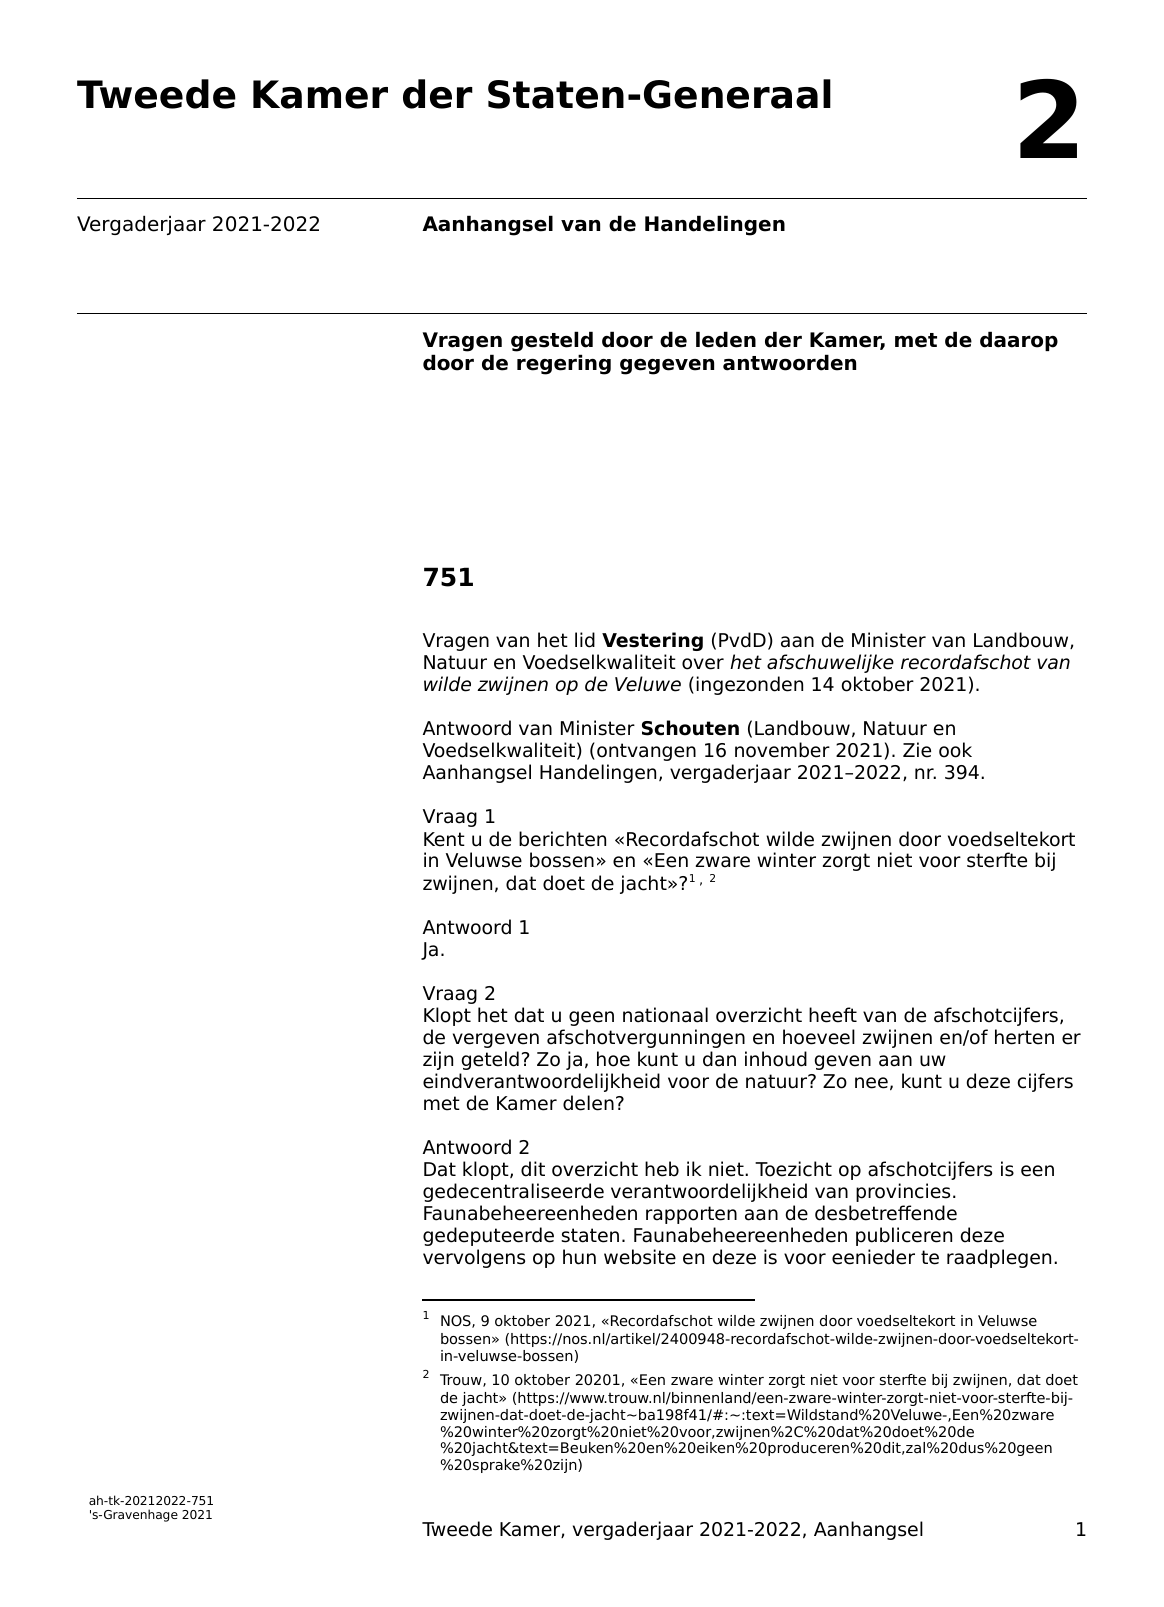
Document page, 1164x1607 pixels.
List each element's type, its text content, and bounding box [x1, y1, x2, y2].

table_cell Vergaderjaar 2021-2022 [77, 199, 422, 313]
table_cell Vragen gesteld door de leden der Kamer, met de daarop door de regering gegeven antwoorden [422, 314, 1087, 375]
text Dat klopt, dit overzicht heb ik niet. Toezicht op afschotcijfers is een gedecentraliseerde verantwoordelijkheid van provincies. Faunabeheereenheden rapporten aan de desbetreffende gedeputeerde staten. Faunabeheereenheden publiceren deze vervolgens op hun website en deze is voor eenieder te raadplegen. [422, 1159, 1087, 1269]
table_cell [77, 314, 422, 375]
text Vragen van het lid Vestering (PvdD) aan de Minister van Landbouw, Natuur en Voedselkwaliteit over het afschuwelijke recordafschot van wilde zwijnen op de Veluwe (ingezonden 14 oktober 2021). [422, 630, 1087, 696]
text Klopt het dat u geen nationaal overzicht heeft van de afschotcijfers, de vergeven afschotvergunningen en hoeveel zwijnen en/of herten er zijn geteld? Zo ja, hoe kunt u dan inhoud geven aan uw eindverantwoordelijkheid voor de natuur? Zo nee, kunt u deze cijfers met de Kamer delen? [422, 1005, 1087, 1114]
table_header Tweede Kamer der Staten-Generaal [77, 59, 886, 198]
text Vraag 1 [422, 806, 1087, 828]
text NOS, 9 oktober 2021, «Recordafschot wilde zwijnen door voedseltekort in Veluwse bossen» (https://nos.nl/artikel/2400948-recordafschot-wilde-zwijnen-door-voedseltekort-in-veluwse-bossen) [422, 1309, 1087, 1365]
table_header 2 [886, 59, 1087, 198]
text Ja. [422, 938, 1087, 961]
text Kent u de berichten «Recordafschot wilde zwijnen door voedseltekort in Veluwse bossen» en «Een zware winter zorgt niet voor sterfte bij zwijnen, dat doet de jacht»?, [422, 828, 1087, 894]
text Trouw, 10 oktober 20201, «Een zware winter zorgt niet voor sterfte bij zwijnen, dat doet de jacht» (https://www.trouw.nl/binnenland/een-zware-winter-zorgt-niet-voor-sterfte-bij-zwijnen-dat-doet-de-jacht~ba198f41/#:~:text=Wildstand%20Veluwe-,Een%20zware%20winter%20zorgt%20niet%20voor,zwijnen%2C%20dat%20doet%20de%20jacht&text=Beuken%20en%20eiken%20produceren%20dit,zal%20dus%20geen%20sprake%20zijn) [422, 1368, 1087, 1474]
text 751 [422, 563, 1087, 592]
text 's-Gravenhage 2021 [88, 1508, 323, 1522]
table_cell Aanhangsel van de Handelingen [422, 199, 1087, 313]
text ah-tk-20212022-751 [88, 1494, 323, 1508]
text Antwoord 2 [422, 1137, 1087, 1159]
text Vraag 2 [422, 983, 1087, 1005]
text Antwoord 1 [422, 917, 1087, 938]
text Antwoord van Minister Schouten (Landbouw, Natuur en Voedselkwaliteit) (ontvangen 16 november 2021). Zie ook Aanhangsel Handelingen, vergaderjaar 2021–2022, nr. 394. [422, 718, 1087, 784]
